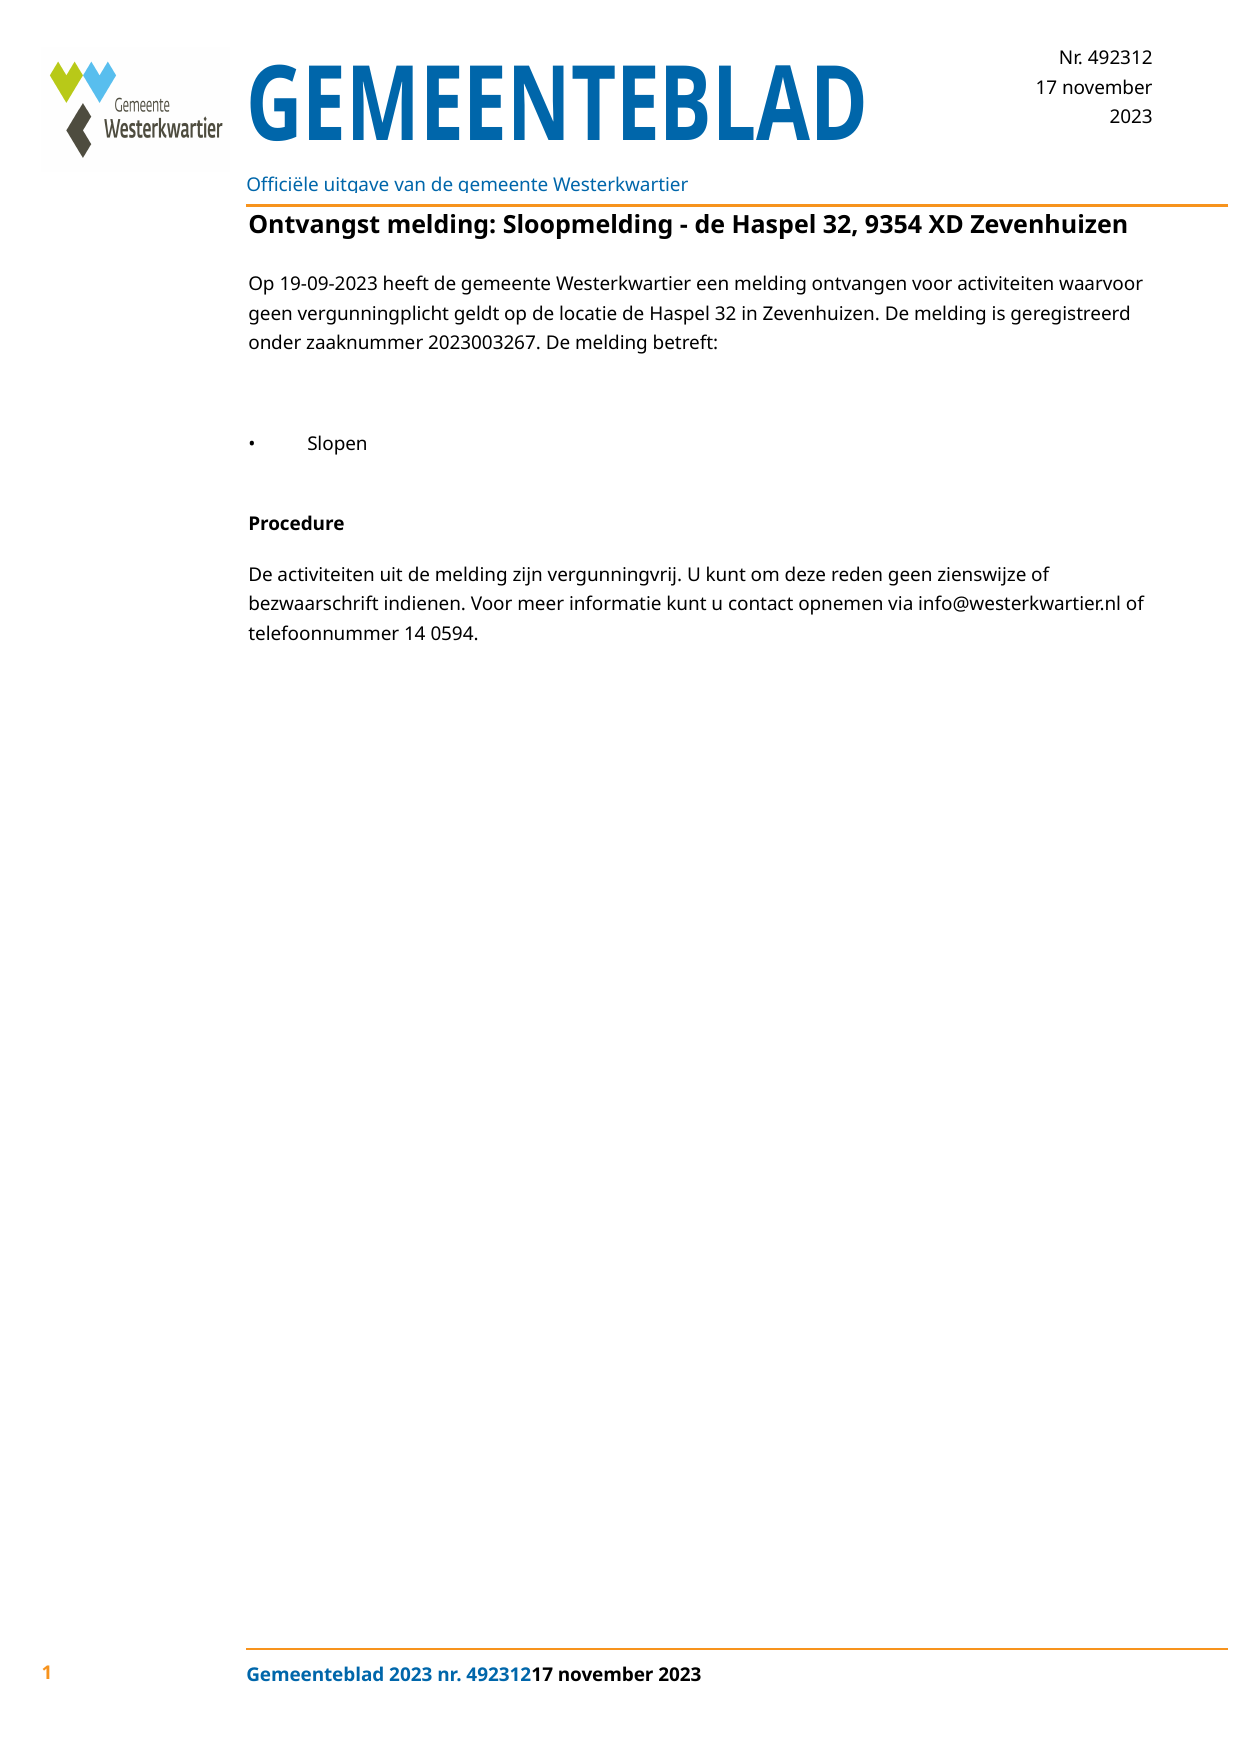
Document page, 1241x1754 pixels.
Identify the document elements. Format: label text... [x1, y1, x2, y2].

picture [41, 47, 231, 172]
text Op 19-09-2023 heeft de gemeente Westerkwartier een melding ontvangen voor activiteiten waarvoor geen vergunningplicht geldt op de locatie de Haspel 32 in Zevenhuizen. De melding is geregistreerd onder zaaknummer 2023003267. De melding betreft: [248, 270, 1152, 355]
list Slopen [248, 430, 1152, 456]
text Procedure [248, 510, 1152, 536]
text Ontvangst melding: Sloopmelding - de Haspel 32, 9354 XD Zevenhuizen [248, 207, 1152, 241]
text De activiteiten uit de melding zijn vergunningvrij. U kunt om deze reden geen zienswijze of bezwaarschrift indienen. Voor meer informatie kunt u contact opnemen via info@westerkwartier.nl of telefoonnummer 14 0594. [248, 561, 1152, 646]
